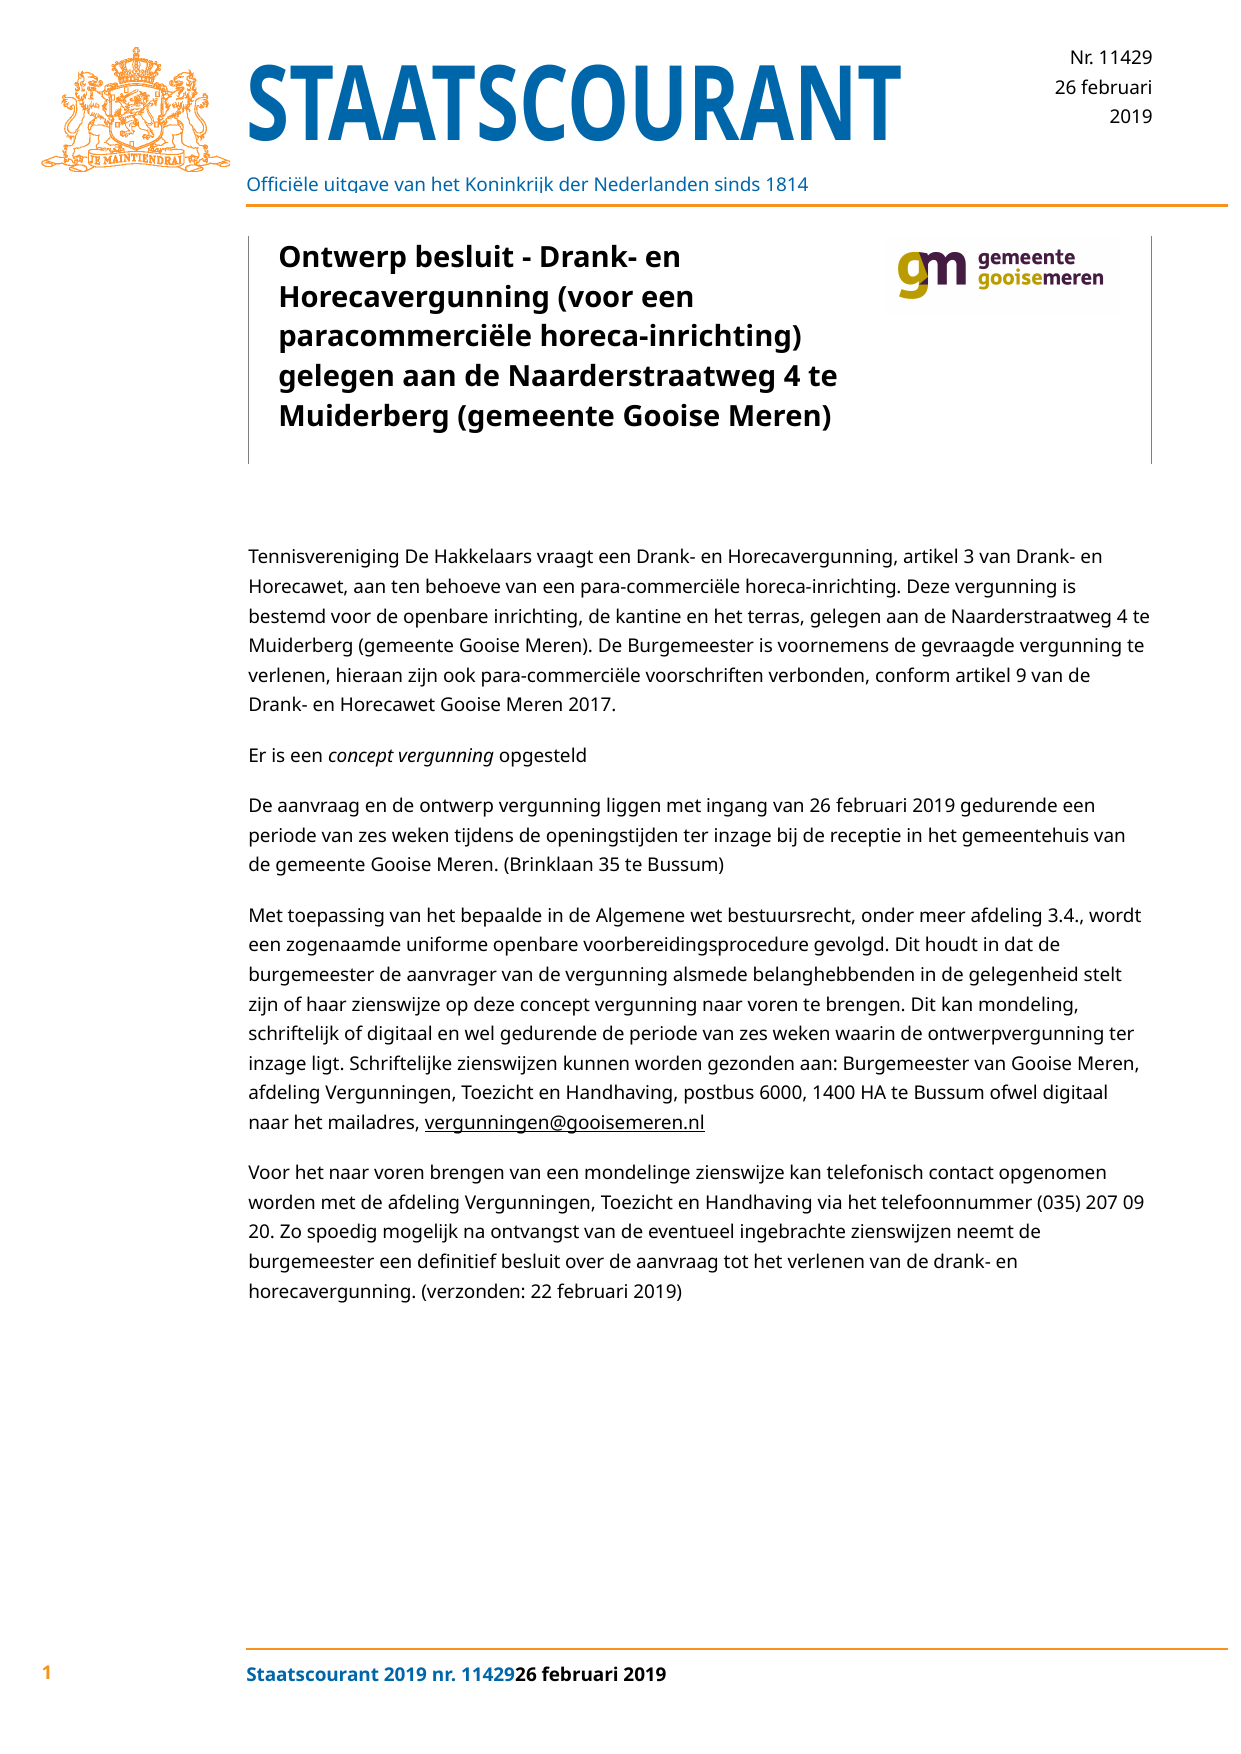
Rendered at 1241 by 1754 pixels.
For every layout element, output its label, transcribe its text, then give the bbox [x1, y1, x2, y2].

text De aanvraag en de ontwerp vergunning liggen met ingang van 26 februari 2019 gedurende een periode van zes weken tijdens de openingstijden ter inzage bij de receptie in het gemeentehuis van de gemeente Gooise Meren. (Brinklaan 35 te Bussum) [248, 792, 1152, 877]
table_header [850, 236, 1151, 464]
text Met toepassing van het bepaalde in de Algemene wet bestuursrecht, onder meer afdeling 3.4., wordt een zogenaamde uniforme openbare voorbereidingsprocedure gevolgd. Dit houdt in dat de burgemeester de aanvrager van de vergunning alsmede belanghebbenden in de gelegenheid stelt zijn of haar zienswijze op deze concept vergunning naar voren te brengen. Dit kan mondeling, schriftelijk of digitaal en wel gedurende de periode van zes weken waarin de ontwerpvergunning ter inzage ligt. Schriftelijke zienswijzen kunnen worden gezonden aan: Burgemeester van Gooise Meren, afdeling Vergunningen, Toezicht en Handhaving, postbus 6000, 1400 HA te Bussum ofwel digitaal naar het mailadres, vergunningen@gooisemeren.nl [248, 902, 1152, 1135]
table_header Ontwerp besluit - Drank- en Horecavergunning (voor een paracommerciële horeca-inrichting) gelegen aan de Naarderstraatweg 4 te Muiderberg (gemeente Gooise Meren) [249, 236, 850, 464]
picture [882, 236, 1119, 315]
text Tennisvereniging De Hakkelaars vraagt een Drank- en Horecavergunning, artikel 3 van Drank- en Horecawet, aan ten behoeve van een para-commerciële horeca-inrichting. Deze vergunning is bestemd voor de openbare inrichting, de kantine en het terras, gelegen aan de Naarderstraatweg 4 te Muiderberg (gemeente Gooise Meren). De Burgemeester is voornemens de gevraagde vergunning te verlenen, hieraan zijn ook para-commerciële voorschriften verbonden, conform artikel 9 van de Drank- en Horecawet Gooise Meren 2017. [248, 544, 1152, 717]
text Voor het naar voren brengen van een mondelinge zienswijze kan telefonisch contact opgenomen worden met de afdeling Vergunningen, Toezicht en Handhaving via het telefoonnummer (035) 207 09 20. Zo spoedig mogelijk na ontvangst van de eventueel ingebrachte zienswijzen neemt de burgemeester een definitief besluit over de aanvraag tot het verlenen van de drank- en horecavergunning. (verzonden: 22 februari 2019) [248, 1159, 1152, 1304]
picture [41, 47, 231, 172]
text Er is een concept vergunning opgesteld [248, 742, 1152, 768]
